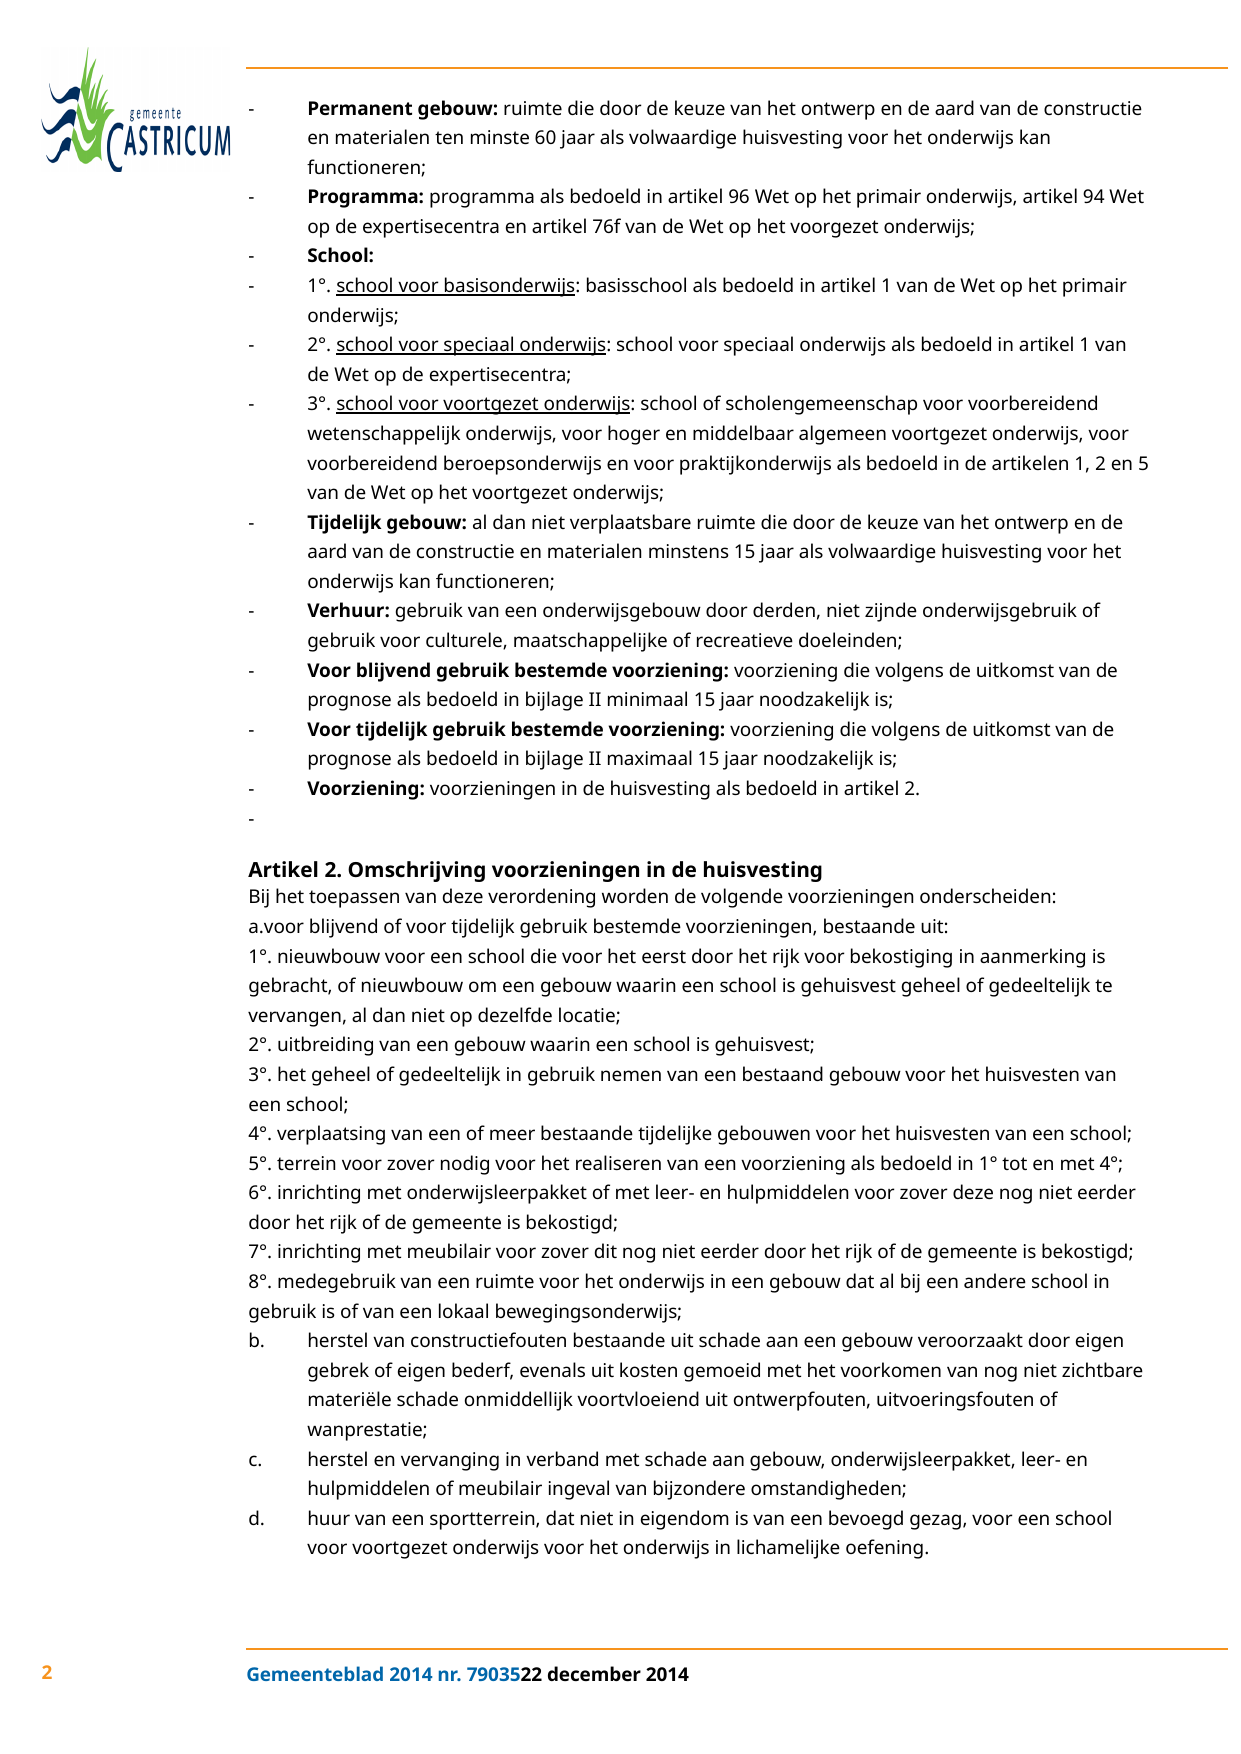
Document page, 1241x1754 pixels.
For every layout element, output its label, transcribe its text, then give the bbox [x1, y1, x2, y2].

list Tijdelijk gebouw: al dan niet verplaatsbare ruimte die door de keuze van het ontwerp en de aard van de constructie en materialen minstens 15 jaar als volwaardige huisvesting voor het onderwijs kan functioneren; [248, 509, 1152, 594]
text Artikel 2. Omschrijving voorzieningen in de huisvesting [248, 855, 1152, 884]
text a.voor blijvend of voor tijdelijk gebruik bestemde voorzieningen, bestaande uit: [248, 913, 1152, 939]
text 2°. uitbreiding van een gebouw waarin een school is gehuisvest; [248, 1032, 1152, 1057]
picture [41, 47, 231, 172]
list Programma: programma als bedoeld in artikel 96 Wet op het primair onderwijs, artikel 94 Wet op de expertisecentra en artikel 76f van de Wet op het voorgezet onderwijs; [248, 183, 1152, 239]
text 1°. nieuwbouw voor een school die voor het eerst door het rijk voor bekostiging in aanmerking is gebracht, of nieuwbouw om een gebouw waarin een school is gehuisvest geheel of gedeeltelijk te vervangen, al dan niet op dezelfde locatie; [248, 943, 1152, 1028]
list Voor tijdelijk gebruik bestemde voorziening: voorziening die volgens de uitkomst van de prognose als bedoeld in bijlage II maximaal 15 jaar noodzakelijk is; [248, 716, 1152, 771]
text 7°. inrichting met meubilair voor zover dit nog niet eerder door het rijk of de gemeente is bekostigd; [248, 1239, 1152, 1264]
text 4°. verplaatsing van een of meer bestaande tijdelijke gebouwen voor het huisvesten van een school; [248, 1120, 1152, 1146]
list Voor blijvend gebruik bestemde voorziening: voorziening die volgens de uitkomst van de prognose als bedoeld in bijlage II minimaal 15 jaar noodzakelijk is; [248, 657, 1152, 712]
list 2°. school voor speciaal onderwijs: school voor speciaal onderwijs als bedoeld in artikel 1 van de Wet op de expertisecentra; [248, 331, 1152, 387]
text 8°. medegebruik van een ruimte voor het onderwijs in een gebouw dat al bij een andere school in gebruik is of van een lokaal bewegingsonderwijs; [248, 1268, 1152, 1323]
list Permanent gebouw: ruimte die door de keuze van het ontwerp en de aard van de constructie en materialen ten minste 60 jaar als volwaardige huisvesting voor het onderwijs kan functioneren; [248, 95, 1152, 180]
list Voorziening: voorzieningen in de huisvesting als bedoeld in artikel 2. [248, 775, 1152, 801]
list huur van een sportterrein, dat niet in eigendom is van een bevoegd gezag, voor een school voor voortgezet onderwijs voor het onderwijs in lichamelijke oefening. [248, 1505, 1152, 1560]
text 6°. inrichting met onderwijsleerpakket of met leer- en hulpmiddelen voor zover deze nog niet eerder door het rijk of de gemeente is bekostigd; [248, 1179, 1152, 1235]
text 3°. het geheel of gedeeltelijk in gebruik nemen van een bestaand gebouw voor het huisvesten van een school; [248, 1061, 1152, 1116]
list 1°. school voor basisonderwijs: basisschool als bedoeld in artikel 1 van de Wet op het primair onderwijs; [248, 272, 1152, 328]
list herstel en vervanging in verband met schade aan gebouw, onderwijsleerpakket, leer- en hulpmiddelen of meubilair ingeval van bijzondere omstandigheden; [248, 1446, 1152, 1501]
list School: [248, 243, 1152, 268]
list herstel van constructiefouten bestaande uit schade aan een gebouw veroorzaakt door eigen gebrek of eigen bederf, evenals uit kosten gemoeid met het voorkomen van nog niet zichtbare materiële schade onmiddellijk voortvloeiend uit ontwerpfouten, uitvoeringsfouten of wanprestatie; [248, 1327, 1152, 1442]
text Bij het toepassen van deze verordening worden de volgende voorzieningen onderscheiden: [248, 884, 1152, 909]
list Verhuur: gebruik van een onderwijsgebouw door derden, niet zijnde onderwijsgebruik of gebruik voor culturele, maatschappelijke of recreatieve doeleinden; [248, 598, 1152, 653]
text 5°. terrein voor zover nodig voor het realiseren van een voorziening als bedoeld in 1° tot en met 4°; [248, 1150, 1152, 1176]
list 3°. school voor voortgezet onderwijs: school of scholengemeenschap voor voorbereidend wetenschappelijk onderwijs, voor hoger en middelbaar algemeen voortgezet onderwijs, voor voorbereidend beroepsonderwijs en voor praktijkonderwijs als bedoeld in de artikelen 1, 2 en 5 van de Wet op het voortgezet onderwijs; [248, 391, 1152, 505]
